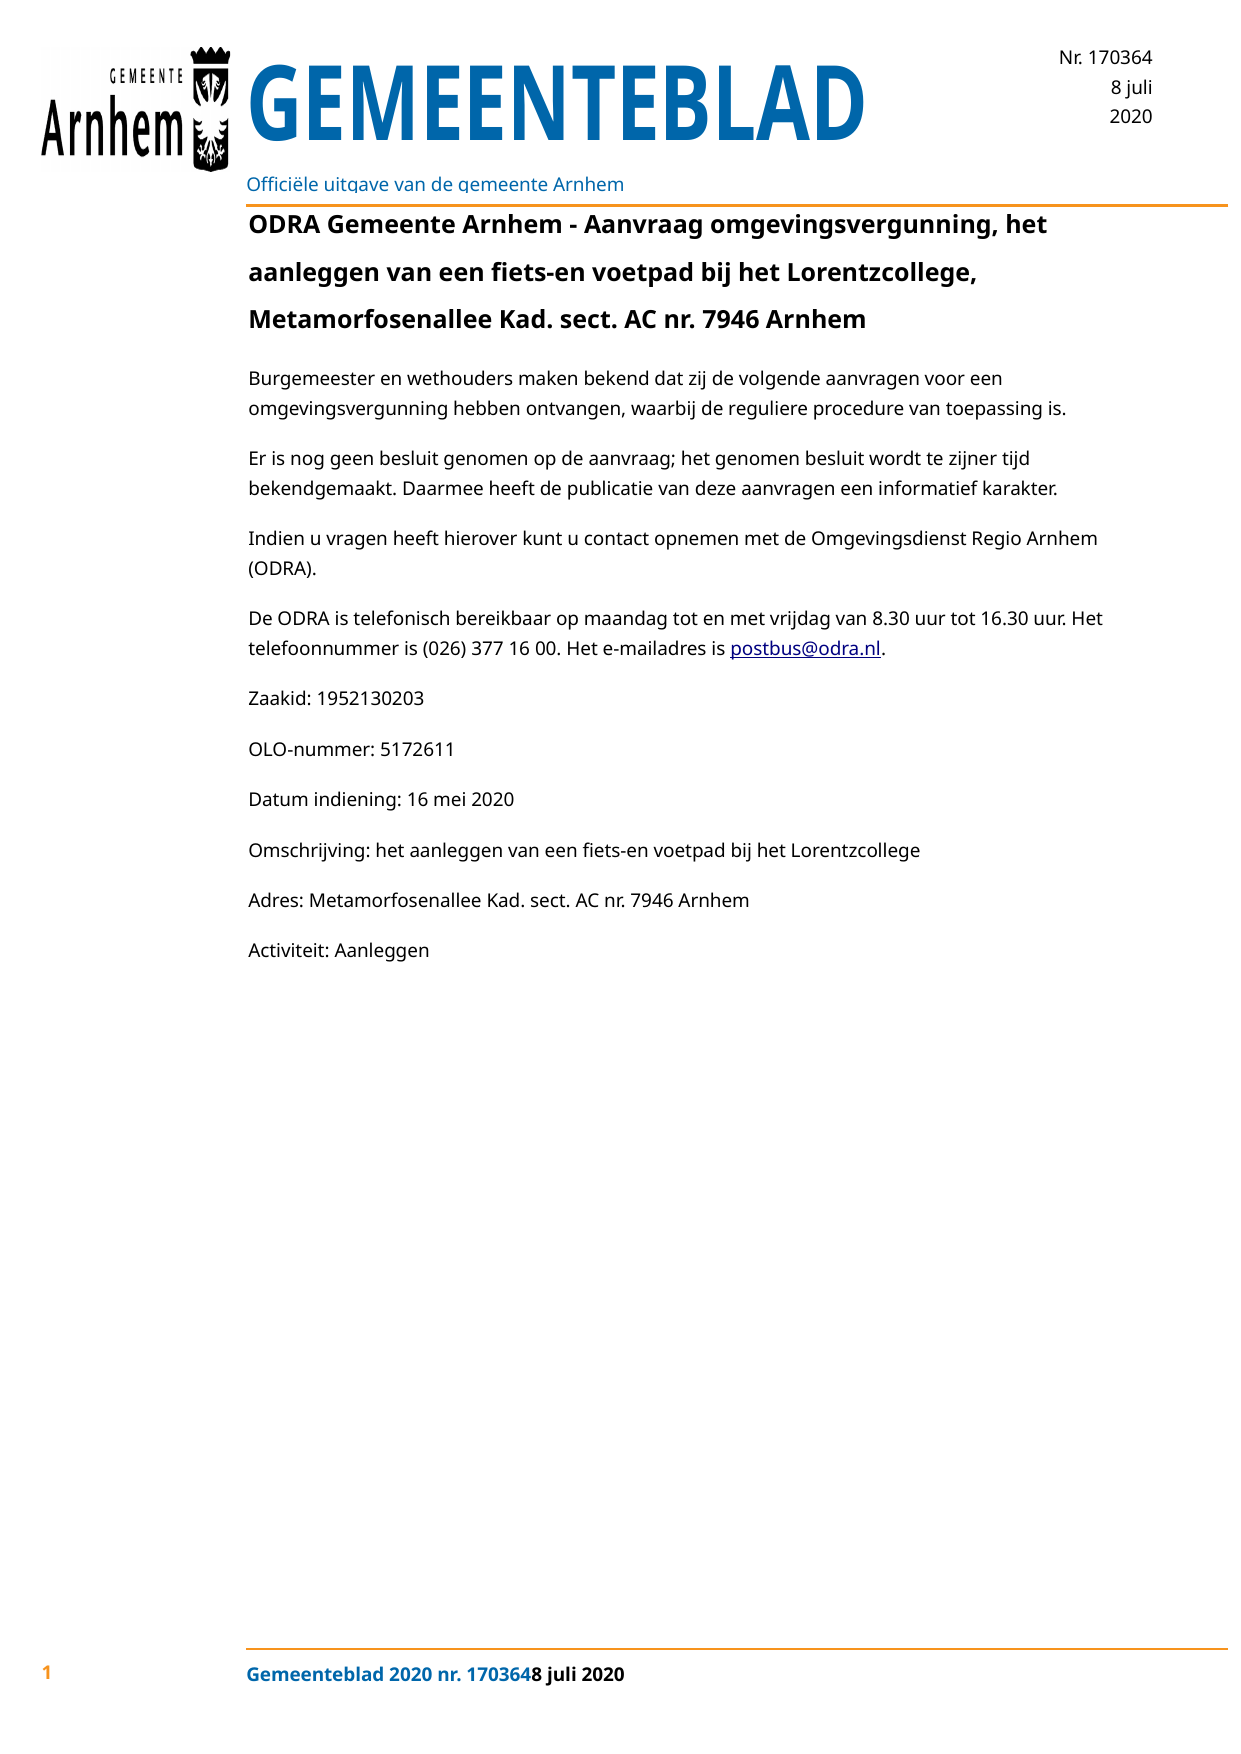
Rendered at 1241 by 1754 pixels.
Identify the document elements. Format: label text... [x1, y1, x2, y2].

text Activiteit: Aanleggen [248, 938, 1152, 963]
text Datum indiening: 16 mei 2020 [248, 786, 1152, 812]
text Indien u vragen heeft hierover kunt u contact opnemen met de Omgevingsdienst Regio Arnhem (ODRA). [248, 526, 1152, 581]
text Burgemeester en wethouders maken bekend dat zij de volgende aanvragen voor een omgevingsvergunning hebben ontvangen, waarbij de reguliere procedure van toepassing is. [248, 366, 1152, 421]
text Omschrijving: het aanleggen van een fiets-en voetpad bij het Lorentzcollege [248, 837, 1152, 862]
text De ODRA is telefonisch bereikbaar op maandag tot en met vrijdag van 8.30 uur tot 16.30 uur. Het telefoonnummer is (026) 377 16 00. Het e-mailadres is postbus@odra.nl. [248, 606, 1152, 661]
text Zaakid: 1952130203 [248, 686, 1152, 711]
text OLO-nummer: 5172611 [248, 736, 1152, 762]
text Er is nog geen besluit genomen op de aanvraag; het genomen besluit wordt te zijner tijd bekendgemaakt. Daarmee heeft de publicatie van deze aanvragen een informatief karakter. [248, 446, 1152, 501]
text ODRA Gemeente Arnhem - Aanvraag omgevingsvergunning, het aanleggen van een fiets-en voetpad bij het Lorentzcollege, Metamorfosenallee Kad. sect. AC nr. 7946 Arnhem [248, 207, 1152, 336]
text Adres: Metamorfosenallee Kad. sect. AC nr. 7946 Arnhem [248, 887, 1152, 913]
picture [41, 47, 231, 172]
